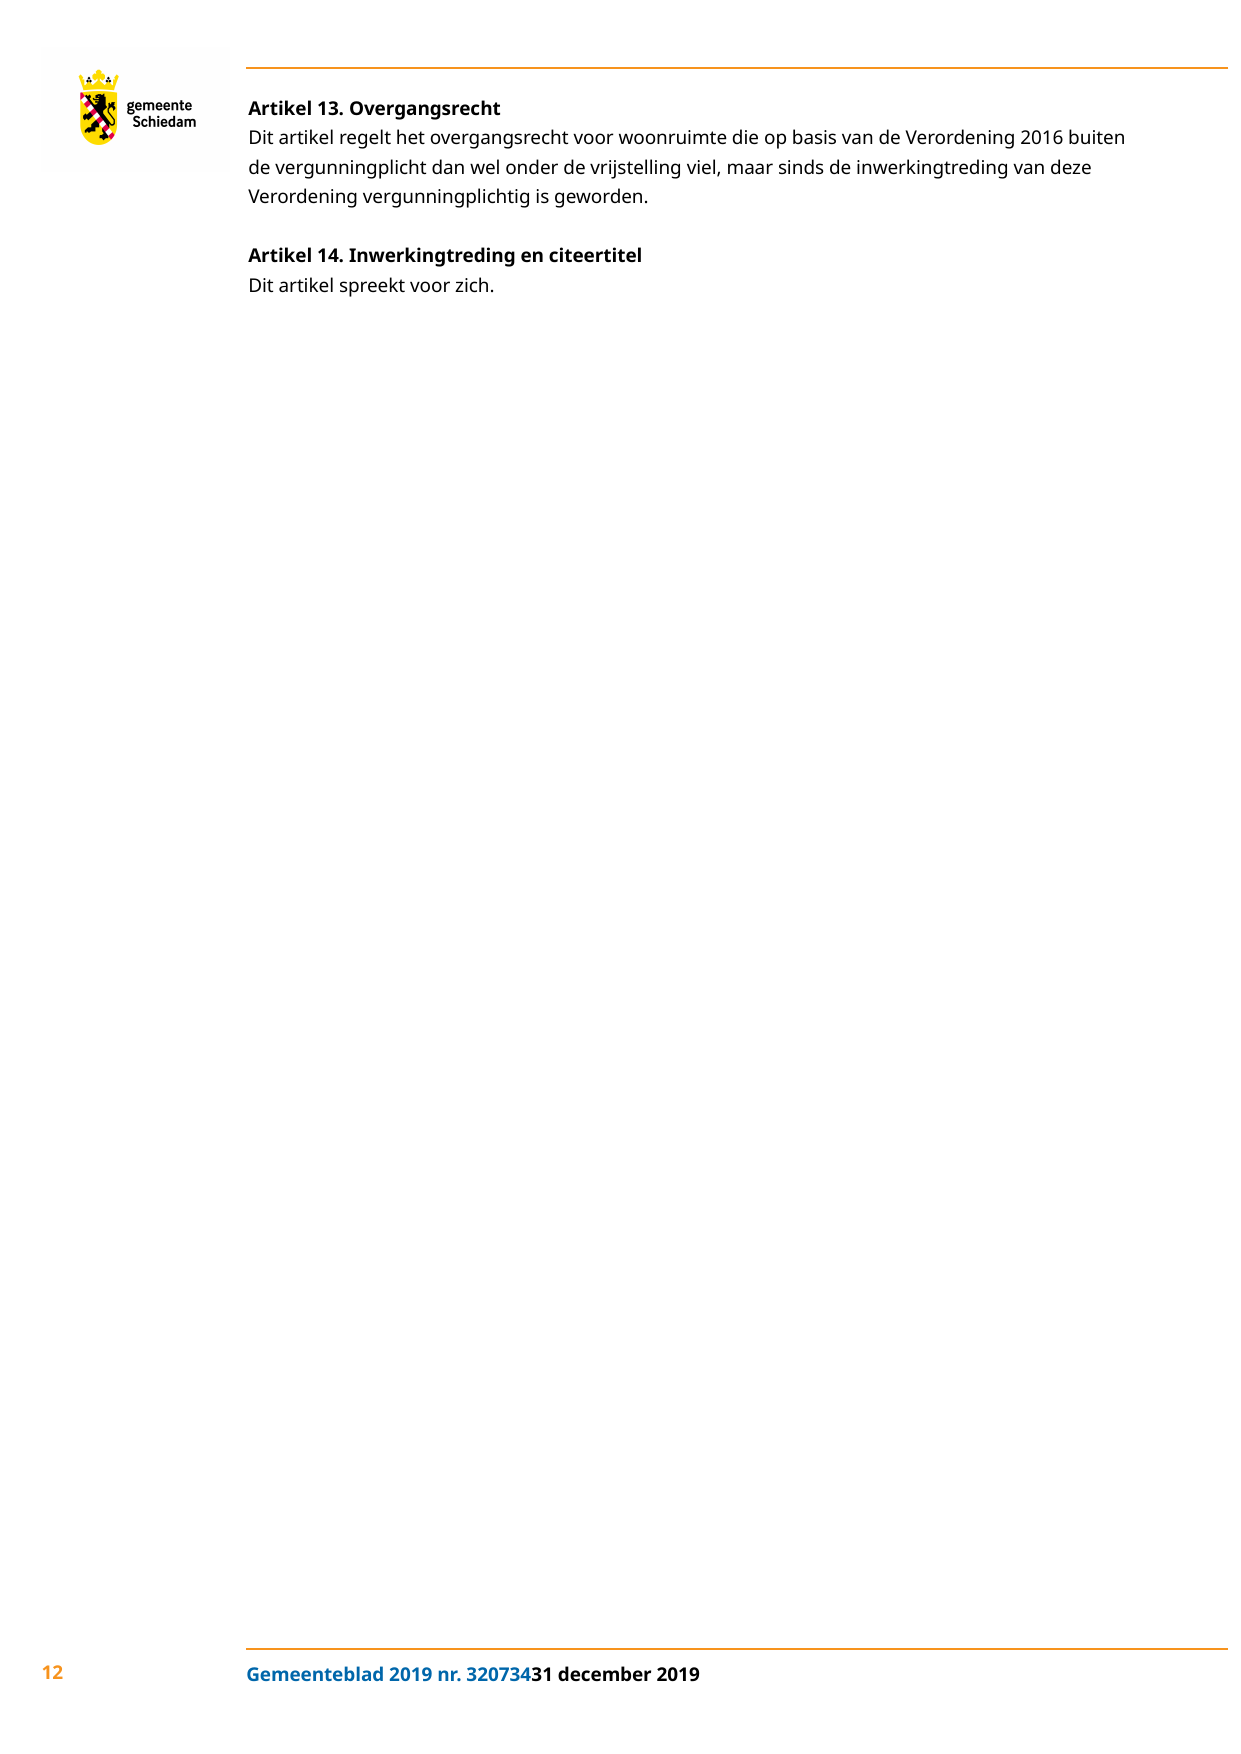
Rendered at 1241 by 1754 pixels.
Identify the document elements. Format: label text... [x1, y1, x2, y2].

text Artikel 14. Inwerkingtreding en citeertitel [248, 243, 1152, 268]
text Artikel 13. Overgangsrecht [248, 95, 1152, 121]
text Dit artikel spreekt voor zich. [248, 272, 1152, 298]
picture [41, 47, 231, 172]
text Dit artikel regelt het overgangsrecht voor woonruimte die op basis van de Verordening 2016 buiten de vergunningplicht dan wel onder de vrijstelling viel, maar sinds de inwerkingtreding van deze Verordening vergunningplichtig is geworden. [248, 124, 1152, 209]
